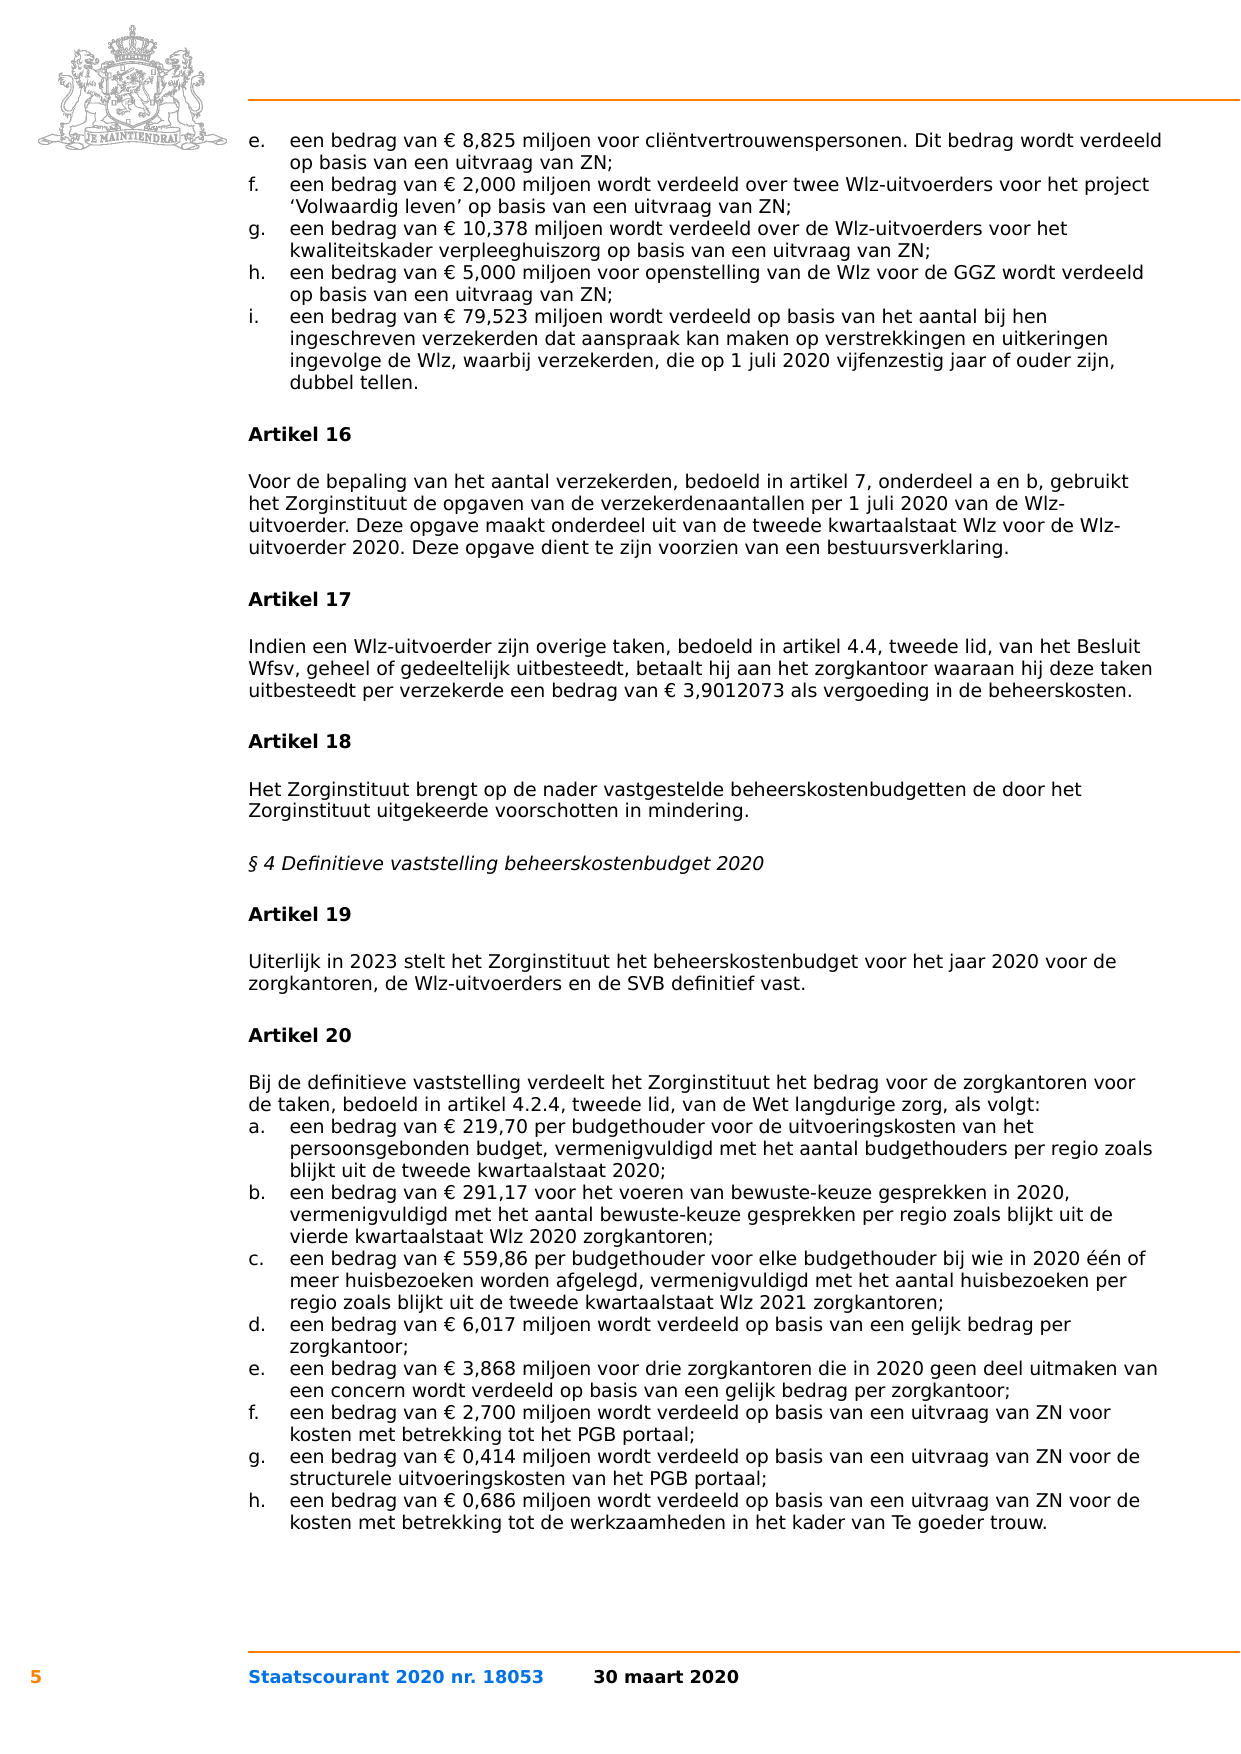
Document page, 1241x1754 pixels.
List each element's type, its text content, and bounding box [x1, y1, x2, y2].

text c. een bedrag van € 559,86 per budgethouder voor elke budgethouder bij wie in 2020 één of meer huisbezoeken worden afgelegd, vermenigvuldigd met het aantal huisbezoeken per regio zoals blijkt uit de tweede kwartaalstaat Wlz 2021 zorgkantoren; [248, 1248, 1163, 1314]
text Bij de definitieve vaststelling verdeelt het Zorginstituut het bedrag voor de zorgkantoren voor de taken, bedoeld in artikel 4.2.4, tweede lid, van de Wet langdurige zorg, als volgt: [248, 1072, 1163, 1116]
subtitle Artikel 16 [248, 424, 1163, 446]
text Voor de bepaling van het aantal verzekerden, bedoeld in artikel 7, onderdeel a en b, gebruikt het Zorginstituut de opgaven van de verzekerdenaantallen per 1 juli 2020 van de Wlz-uitvoerder. Deze opgave maakt onderdeel uit van de tweede kwartaalstaat Wlz voor de Wlz-uitvoerder 2020. Deze opgave dient te zijn voorzien van een bestuursverklaring. [248, 471, 1163, 558]
subtitle Artikel 18 [248, 731, 1163, 753]
subtitle Artikel 19 [248, 904, 1163, 926]
subtitle Artikel 17 [248, 588, 1163, 611]
text f. een bedrag van € 2,700 miljoen wordt verdeeld op basis van een uitvraag van ZN voor kosten met betrekking tot het PGB portaal; [248, 1402, 1163, 1446]
text h. een bedrag van € 5,000 miljoen voor openstelling van de Wlz voor de GGZ wordt verdeeld op basis van een uitvraag van ZN; [248, 262, 1163, 306]
text e. een bedrag van € 3,868 miljoen voor drie zorgkantoren die in 2020 geen deel uitmaken van een concern wordt verdeeld op basis van een gelijk bedrag per zorgkantoor; [248, 1358, 1163, 1402]
subtitle Artikel 20 [248, 1025, 1163, 1047]
text Indien een Wlz-uitvoerder zijn overige taken, bedoeld in artikel 4.4, tweede lid, van het Besluit Wfsv, geheel of gedeeltelijk uitbesteedt, betaalt hij aan het zorgkantoor waaraan hij deze taken uitbesteedt per verzekerde een bedrag van € 3,9012073 als vergoeding in de beheerskosten. [248, 636, 1163, 701]
text Het Zorginstituut brengt op de nader vastgestelde beheerskostenbudgetten de door het Zorginstituut uitgekeerde voorschotten in mindering. [248, 778, 1163, 822]
text b. een bedrag van € 291,17 voor het voeren van bewuste-keuze gesprekken in 2020, vermenigvuldigd met het aantal bewuste-keuze gesprekken per regio zoals blijkt uit de vierde kwartaalstaat Wlz 2020 zorgkantoren; [248, 1182, 1163, 1248]
text g. een bedrag van € 10,378 miljoen wordt verdeeld over de Wlz-uitvoerders voor het kwaliteitskader verpleeghuiszorg op basis van een uitvraag van ZN; [248, 218, 1163, 262]
text g. een bedrag van € 0,414 miljoen wordt verdeeld op basis van een uitvraag van ZN voor de structurele uitvoeringskosten van het PGB portaal; [248, 1446, 1163, 1490]
text f. een bedrag van € 2,000 miljoen wordt verdeeld over twee Wlz-uitvoerders voor het project ‘Volwaardig leven’ op basis van een uitvraag van ZN; [248, 174, 1163, 218]
text Uiterlijk in 2023 stelt het Zorginstituut het beheerskostenbudget voor het jaar 2020 voor de zorgkantoren, de Wlz-uitvoerders en de SVB definitief vast. [248, 951, 1163, 995]
text a. een bedrag van € 219,70 per budgethouder voor de uitvoeringskosten van het persoonsgebonden budget, vermenigvuldigd met het aantal budgethouders per regio zoals blijkt uit de tweede kwartaalstaat 2020; [248, 1116, 1163, 1182]
text d. een bedrag van € 6,017 miljoen wordt verdeeld op basis van een gelijk bedrag per zorgkantoor; [248, 1314, 1163, 1358]
text i. een bedrag van € 79,523 miljoen wordt verdeeld op basis van het aantal bij hen ingeschreven verzekerden dat aanspraak kan maken op verstrekkingen en uitkeringen ingevolge de Wlz, waarbij verzekerden, die op 1 juli 2020 vijfenzestig jaar of ouder zijn, dubbel tellen. [248, 306, 1163, 394]
text h. een bedrag van € 0,686 miljoen wordt verdeeld op basis van een uitvraag van ZN voor de kosten met betrekking tot de werkzaamheden in het kader van Te goeder trouw. [248, 1490, 1163, 1534]
subtitle § 4 Definitieve vaststelling beheerskostenbudget 2020 [248, 852, 1163, 874]
text e. een bedrag van € 8,825 miljoen voor cliëntvertrouwenspersonen. Dit bedrag wordt verdeeld op basis van een uitvraag van ZN; [248, 130, 1163, 174]
picture [38, 25, 227, 150]
